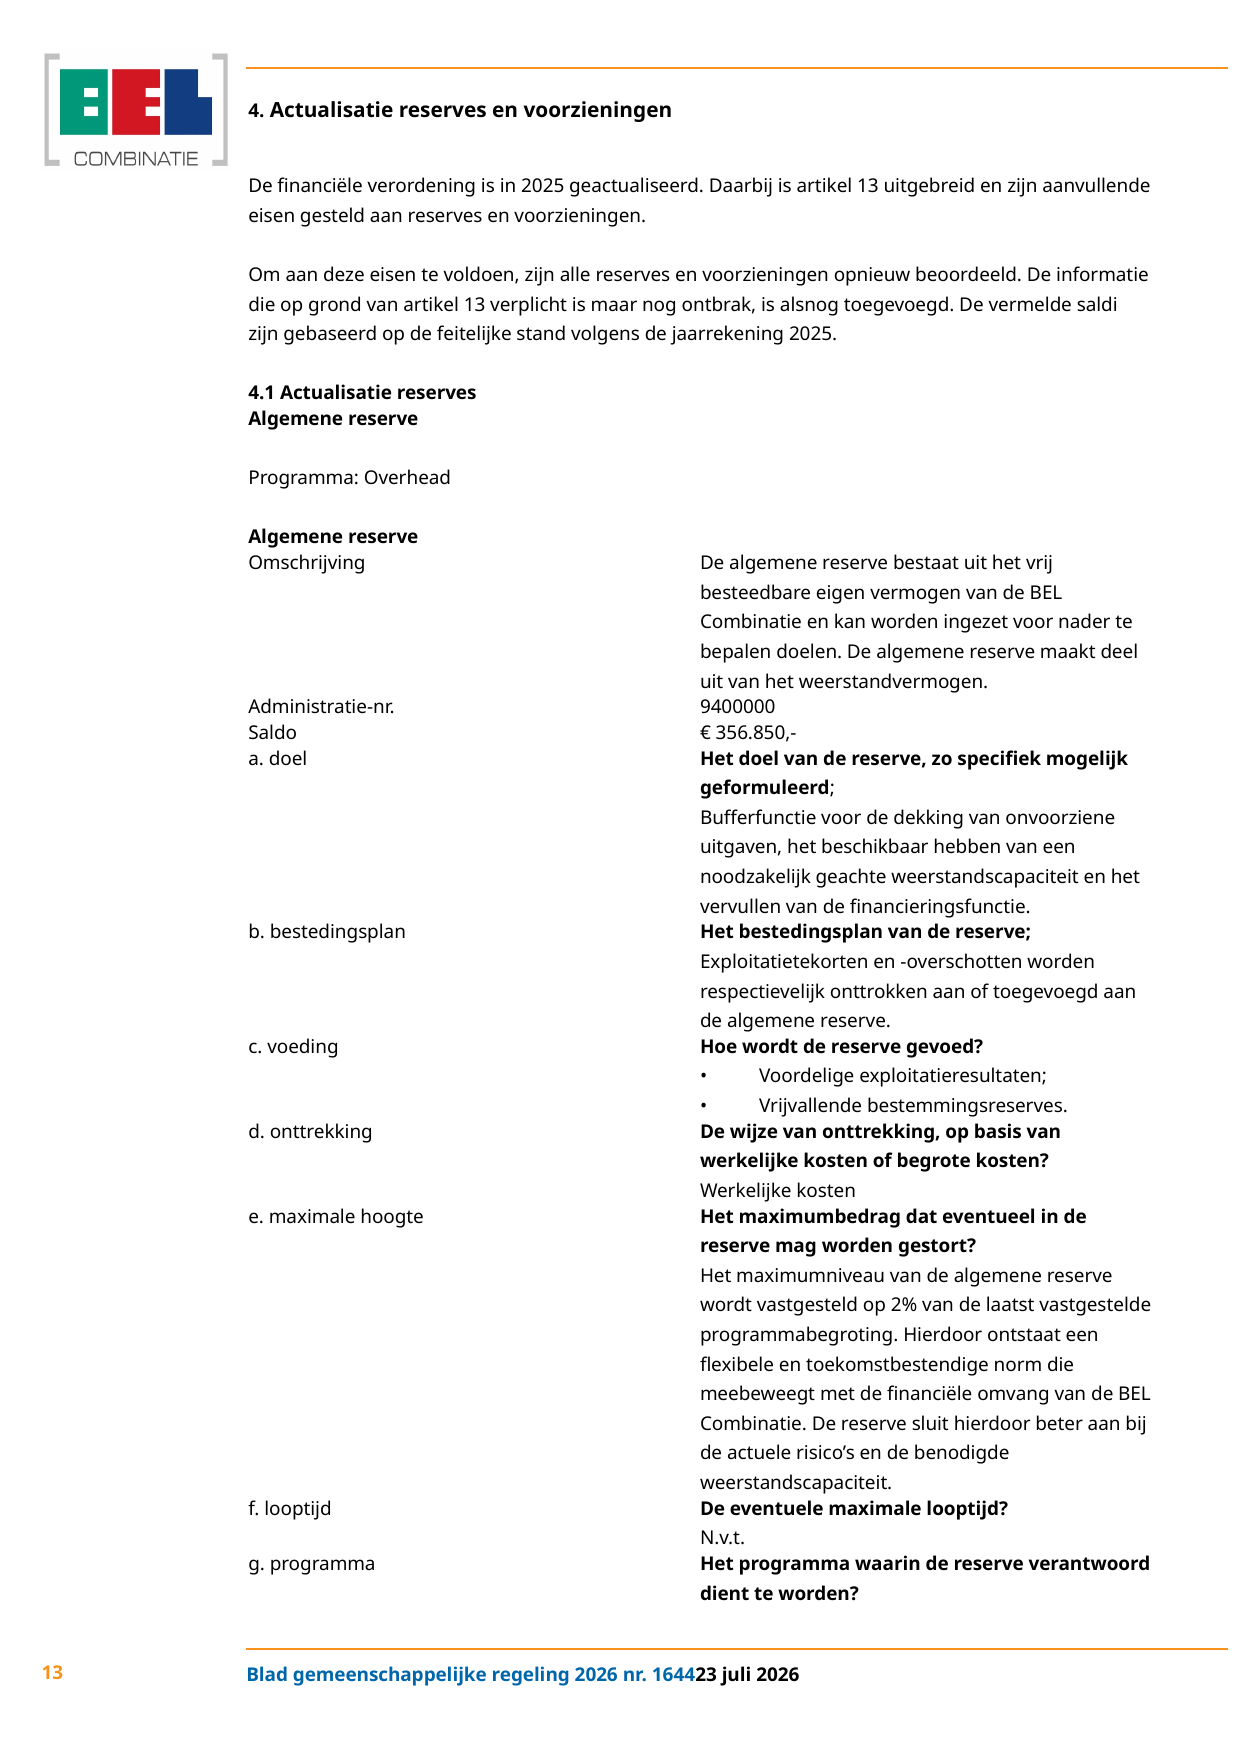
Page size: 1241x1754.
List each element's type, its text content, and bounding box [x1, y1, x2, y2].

table_cell Omschrijving [248, 550, 700, 693]
table_cell g. programma [248, 1550, 700, 1606]
table_header Algemene reserve [248, 524, 1152, 549]
table_cell Het maximumbedrag dat eventueel in de reserve mag worden gestort? Het maximumniveau van de algemene reserve wordt vastgesteld op 2% van de laatst vastgestelde programmabegroting. Hierdoor ontstaat een flexibele en toekomstbestendige norm die meebeweegt met de financiële omvang van de BEL Combinatie. De reserve sluit hierdoor beter aan bij de actuele risico’s en de benodigde weerstandscapaciteit. [700, 1203, 1152, 1495]
table_cell Het programma waarin de reserve verantwoord dient te worden? [700, 1550, 1152, 1606]
table_cell f. looptijd [248, 1495, 700, 1550]
text 4.1 Actualisatie reserves [248, 379, 1152, 405]
table_cell 9400000 [700, 694, 1152, 719]
text Algemene reserve [248, 405, 1152, 431]
table_cell Het bestedingsplan van de reserve; Exploitatietekorten en -overschotten worden respectievelijk onttrokken aan of toegevoegd aan de algemene reserve. [700, 919, 1152, 1033]
text Programma: Overhead [248, 464, 1152, 490]
text Om aan deze eisen te voldoen, zijn alle reserves en voorzieningen opnieuw beoordeeld. De informatie die op grond van artikel 13 verplicht is maar nog ontbrak, is alsnog toegevoegd. De vermelde saldi zijn gebaseerd op de feitelijke stand volgens de jaarrekening 2025. [248, 261, 1152, 346]
table_cell De wijze van onttrekking, op basis van werkelijke kosten of begrote kosten? Werkelijke kosten [700, 1118, 1152, 1203]
table_cell a. doel [248, 745, 700, 919]
table_cell De eventuele maximale looptijd? N.v.t. [700, 1495, 1152, 1550]
table_cell De algemene reserve bestaat uit het vrij besteedbare eigen vermogen van de BEL Combinatie en kan worden ingezet voor nader te bepalen doelen. De algemene reserve maakt deel uit van het weerstandvermogen. [700, 550, 1152, 693]
table_cell € 356.850,- [700, 719, 1152, 745]
picture [41, 47, 231, 172]
table_cell e. maximale hoogte [248, 1203, 700, 1495]
table_cell d. onttrekking [248, 1118, 700, 1203]
table_cell Het doel van de reserve, zo specifiek mogelijk geformuleerd; Bufferfunctie voor de dekking van onvoorziene uitgaven, het beschikbaar hebben van een noodzakelijk geachte weerstandscapaciteit en het vervullen van de financieringsfunctie. [700, 745, 1152, 919]
table_cell Administratie-nr. [248, 694, 700, 719]
table_cell c. voeding [248, 1033, 700, 1118]
table_cell Saldo [248, 719, 700, 745]
text 4. Actualisatie reserves en voorzieningen [248, 95, 1152, 123]
table_cell b. bestedingsplan [248, 919, 700, 1033]
table_cell Hoe wordt de reserve gevoed? Voordelige exploitatieresultaten; Vrijvallende bestemmingsreserves. [700, 1033, 1152, 1118]
text De financiële verordening is in 2025 geactualiseerd. Daarbij is artikel 13 uitgebreid en zijn aanvullende eisen gesteld aan reserves en voorzieningen. [248, 172, 1152, 228]
